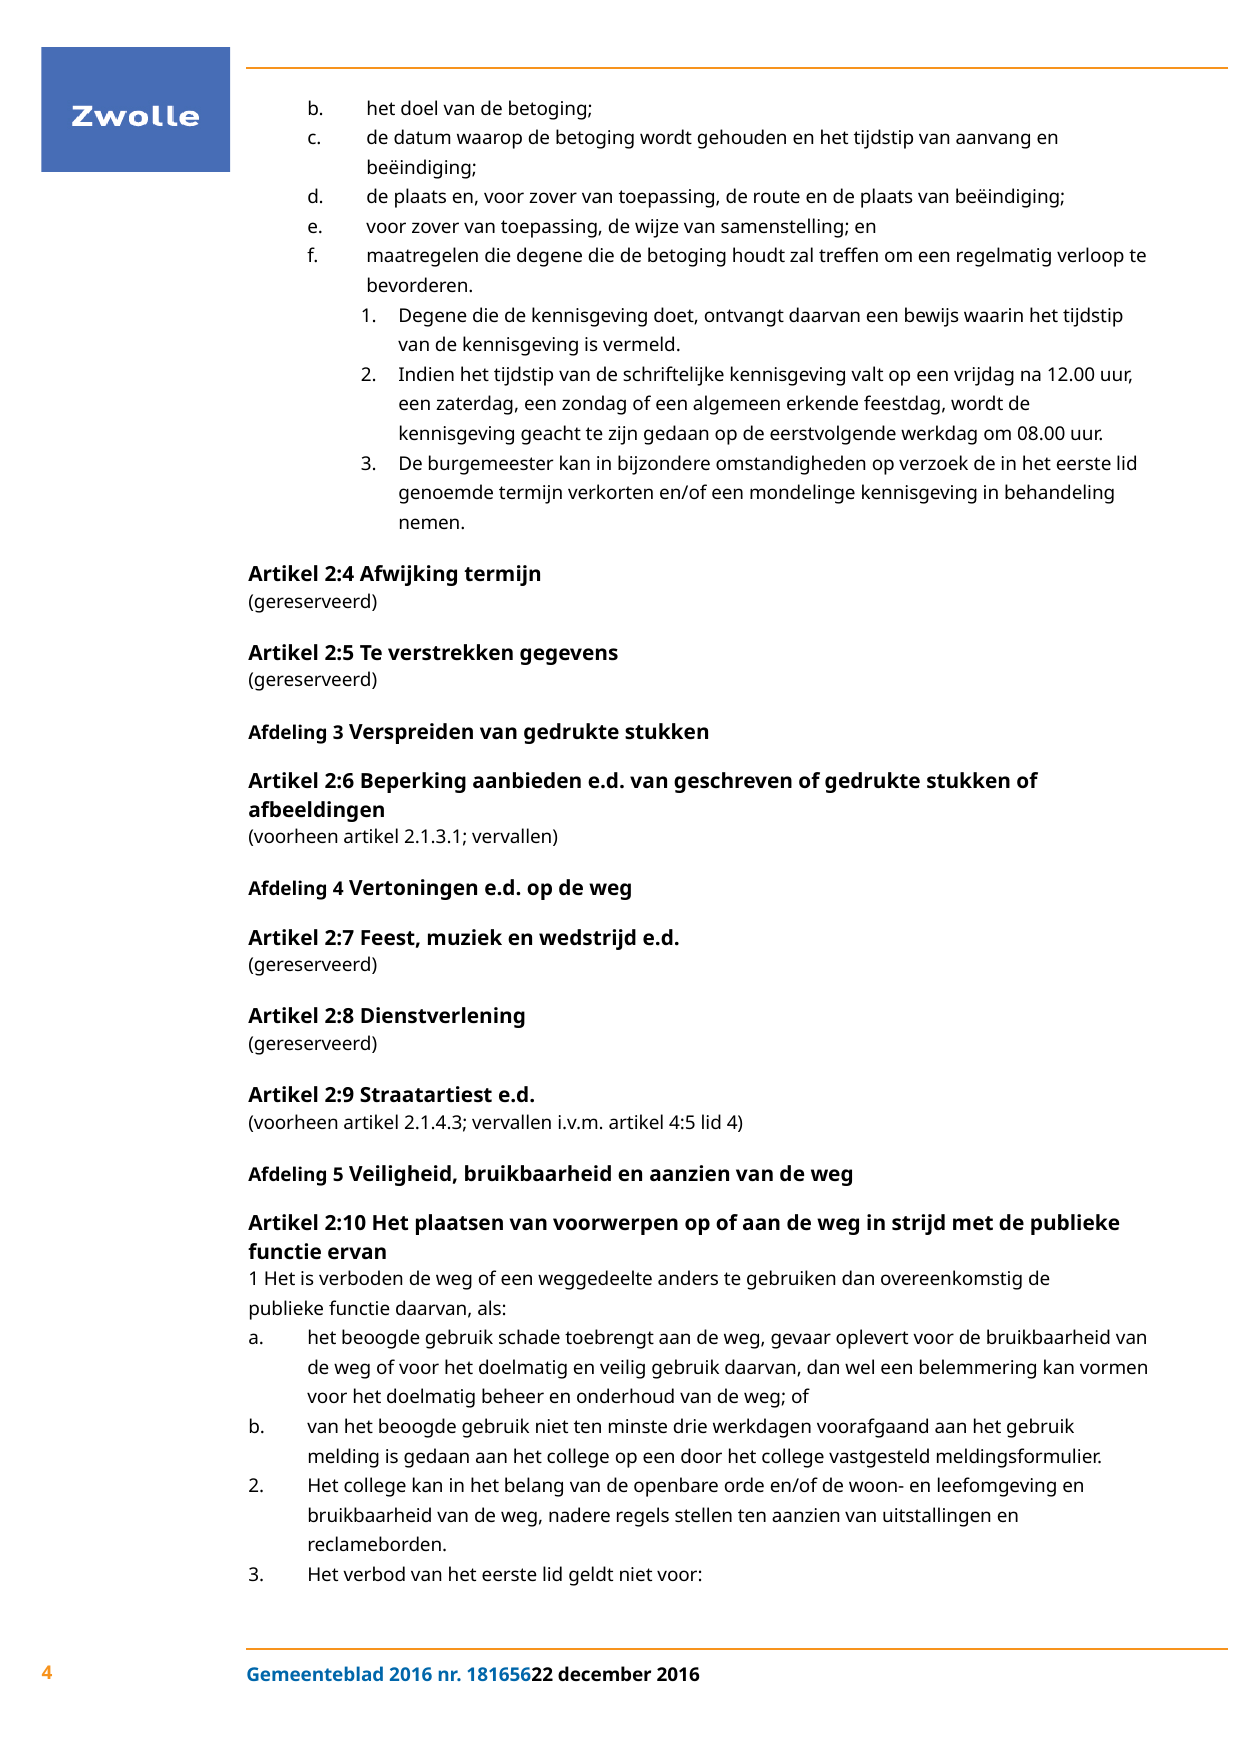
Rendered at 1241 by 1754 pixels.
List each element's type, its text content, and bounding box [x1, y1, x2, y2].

list Degene die de kennisgeving doet, ontvangt daarvan een bewijs waarin het tijdstip van de kennisgeving is vermeld. [361, 302, 1152, 357]
text (gereserveerd) [248, 667, 1152, 692]
list de plaats en, voor zover van toepassing, de route en de plaats van beëindiging; [307, 183, 1152, 209]
text Afdeling 3 Verspreiden van gedrukte stukken [248, 717, 1152, 745]
list het beoogde gebruik schade toebrengt aan de weg, gevaar oplevert voor de bruikbaarheid van de weg of voor het doelmatig en veilig gebruik daarvan, dan wel een belemmering kan vormen voor het doelmatig beheer en onderhoud van de weg; of [248, 1324, 1152, 1409]
list Het college kan in het belang van de openbare orde en/of de woon- en leefomgeving en bruikbaarheid van de weg, nadere regels stellen ten aanzien van uitstallingen en reclameborden. [248, 1472, 1152, 1557]
list de datum waarop de betoging wordt gehouden en het tijdstip van aanvang en beëindiging; [307, 124, 1152, 180]
list voor zover van toepassing, de wijze van samenstelling; en [307, 213, 1152, 239]
text publieke functie daarvan, als: [248, 1295, 1152, 1321]
text Artikel 2:7 Feest, muziek en wedstrijd e.d. [248, 923, 1152, 951]
list De burgemeester kan in bijzondere omstandigheden op verzoek de in het eerste lid genoemde termijn verkorten en/of een mondelinge kennisgeving in behandeling nemen. [361, 450, 1152, 535]
list Het verbod van het eerste lid geldt niet voor: [248, 1561, 1152, 1587]
text Artikel 2:4 Afwijking termijn [248, 559, 1152, 588]
text Artikel 2:6 Beperking aanbieden e.d. van geschreven of gedrukte stukken of afbeeldingen [248, 766, 1152, 823]
list van het beoogde gebruik niet ten minste drie werkdagen voorafgaand aan het gebruik melding is gedaan aan het college op een door het college vastgesteld meldingsformulier. [248, 1413, 1152, 1468]
text Afdeling 4 Vertoningen e.d. op de weg [248, 873, 1152, 902]
text (voorheen artikel 2.1.4.3; vervallen i.v.m. artikel 4:5 lid 4) [248, 1109, 1152, 1134]
text Artikel 2:8 Dienstverlening [248, 1002, 1152, 1030]
list het doel van de betoging; [307, 95, 1152, 121]
text (gereserveerd) [248, 1030, 1152, 1056]
text (gereserveerd) [248, 951, 1152, 977]
text Artikel 2:9 Straatartiest e.d. [248, 1080, 1152, 1109]
text 1 Het is verboden de weg of een weggedeelte anders te gebruiken dan overeenkomstig de [248, 1265, 1152, 1291]
text (gereserveerd) [248, 588, 1152, 613]
text Afdeling 5 Veiligheid, bruikbaarheid en aanzien van de weg [248, 1159, 1152, 1188]
text Artikel 2:10 Het plaatsen van voorwerpen op of aan de weg in strijd met de publieke functie ervan [248, 1208, 1152, 1265]
text Artikel 2:5 Te verstrekken gegevens [248, 638, 1152, 667]
list Indien het tijdstip van de schriftelijke kennisgeving valt op een vrijdag na 12.00 uur, een zaterdag, een zondag of een algemeen erkende feestdag, wordt de kennisgeving geacht te zijn gedaan op de eerstvolgende werkdag om 08.00 uur. [361, 361, 1152, 446]
text (voorheen artikel 2.1.3.1; vervallen) [248, 823, 1152, 849]
picture [41, 47, 231, 172]
list maatregelen die degene die de betoging houdt zal treffen om een regelmatig verloop te bevorderen. [307, 243, 1152, 298]
